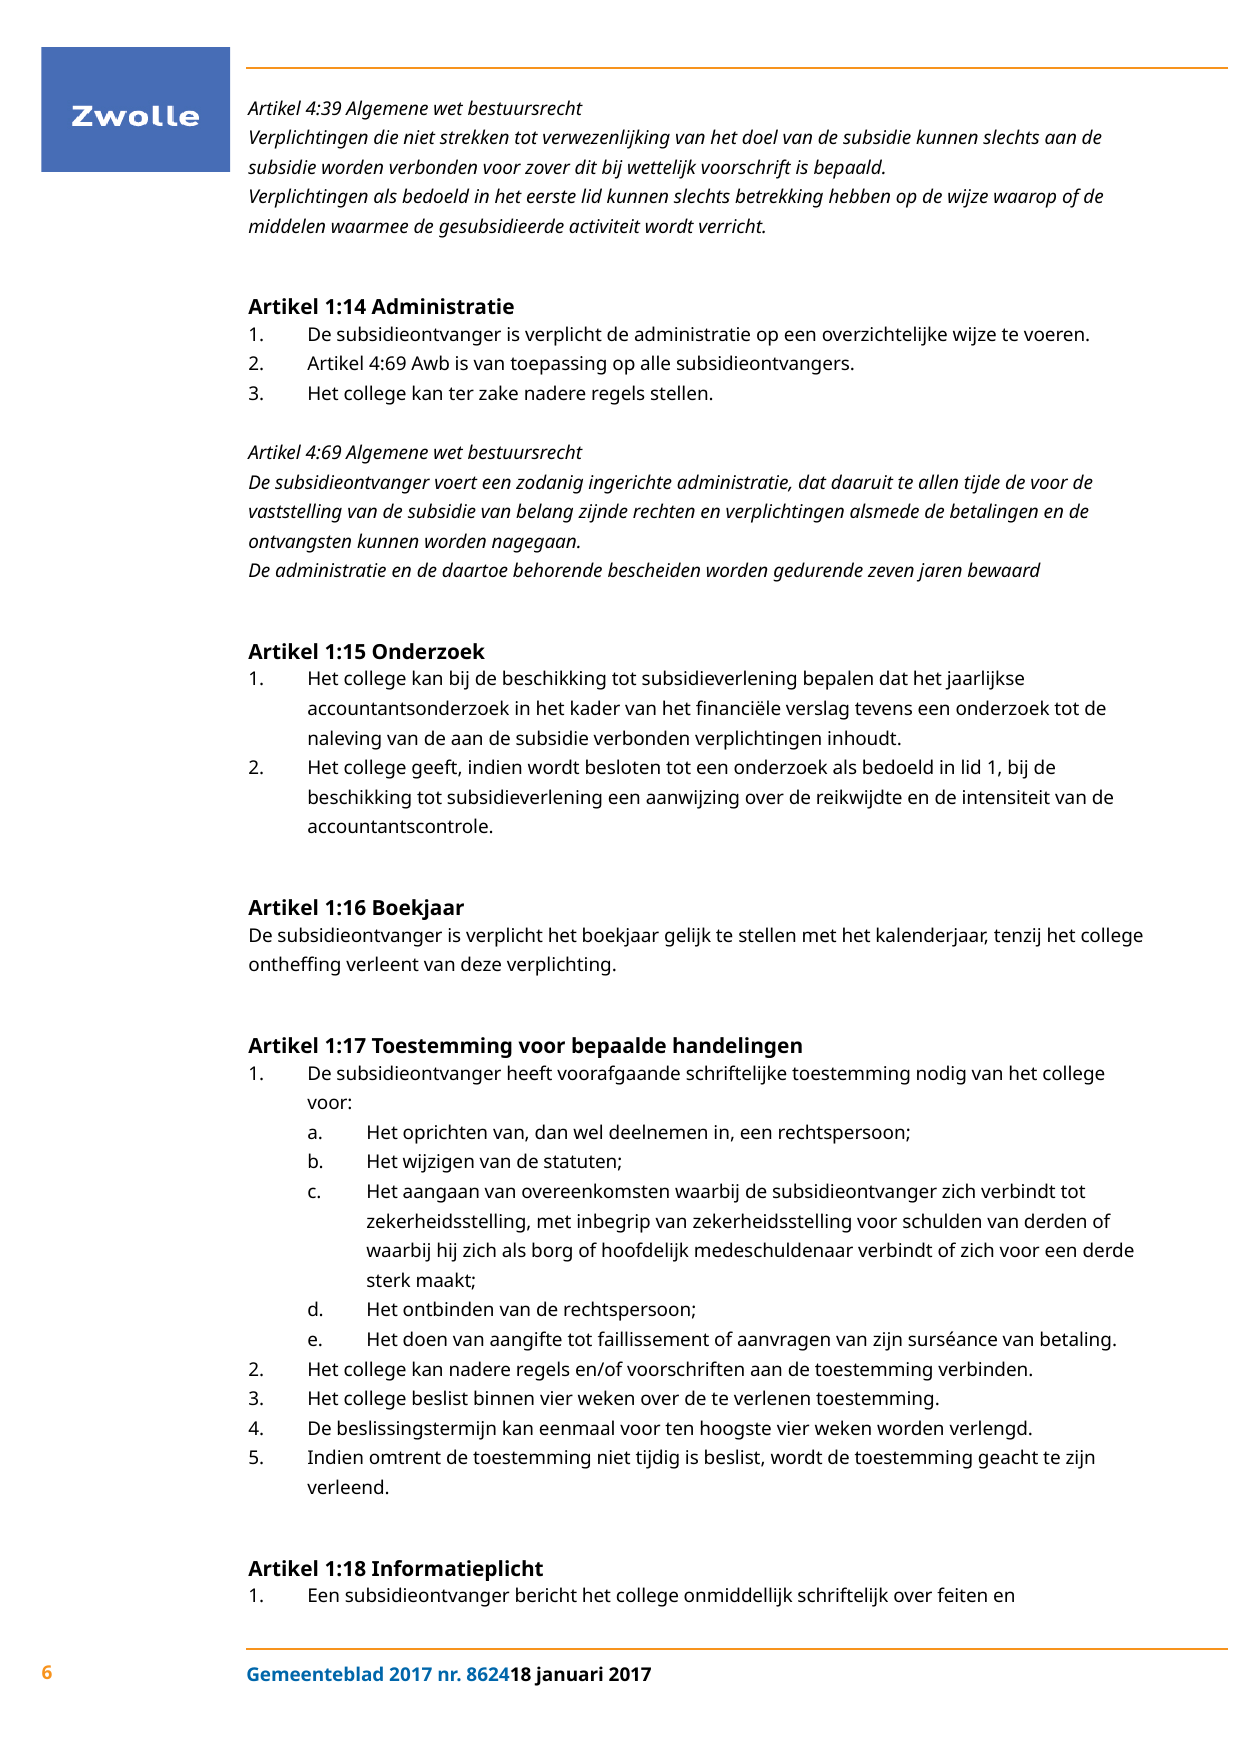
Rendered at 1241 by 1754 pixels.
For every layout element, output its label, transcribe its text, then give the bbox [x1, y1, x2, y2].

list Indien omtrent de toestemming niet tijdig is beslist, wordt de toestemming geacht te zijn verleend. [248, 1444, 1152, 1500]
list De beslissingstermijn kan eenmaal voor ten hoogste vier weken worden verlengd. [248, 1415, 1152, 1441]
text Artikel 1:14 Administratie [248, 292, 1152, 321]
list Het college kan nadere regels en/of voorschriften aan de toestemming verbinden. [248, 1356, 1152, 1381]
list Het college kan ter zake nadere regels stellen. [248, 380, 1152, 406]
text De subsidieontvanger is verplicht het boekjaar gelijk te stellen met het kalenderjaar, tenzij het college ontheffing verleent van deze verplichting. [248, 922, 1152, 977]
list Het doen van aangifte tot faillissement of aanvragen van zijn surséance van betaling. [307, 1326, 1152, 1352]
list Het wijzigen van de statuten; [307, 1149, 1152, 1174]
list Het ontbinden van de rechtspersoon; [307, 1297, 1152, 1322]
list Een subsidieontvanger bericht het college onmiddellijk schriftelijk over feiten en [248, 1582, 1152, 1608]
picture [41, 47, 231, 172]
list Het oprichten van, dan wel deelnemen in, een rechtspersoon; [307, 1119, 1152, 1145]
table_header Artikel 4:39 Algemene wet bestuursrecht Verplichtingen die niet strekken tot verwezenlijking van het doel van de subsidie kunnen slechts aan de subsidie worden verbonden voor zover dit bij wettelijk voorschrift is bepaald. Verplichtingen als bedoeld in het eerste lid kunnen slechts betrekking hebben op de wijze waarop of de middelen waarmee de gesubsidieerde activiteit wordt verricht. [248, 95, 1152, 239]
text Artikel 1:17 Toestemming voor bepaalde handelingen [248, 1031, 1152, 1060]
list Het college geeft, indien wordt besloten tot een onderzoek als bedoeld in lid 1, bij de beschikking tot subsidieverlening een aanwijzing over de reikwijdte en de intensiteit van de accountantscontrole. [248, 754, 1152, 839]
list Het college kan bij de beschikking tot subsidieverlening bepalen dat het jaarlijkse accountantsonderzoek in het kader van het financiële verslag tevens een onderzoek tot de naleving van de aan de subsidie verbonden verplichtingen inhoudt. [248, 666, 1152, 750]
list De subsidieontvanger is verplicht de administratie op een overzichtelijke wijze te voeren. [248, 321, 1152, 347]
text Artikel 1:18 Informatieplicht [248, 1554, 1152, 1582]
table_header Artikel 4:69 Algemene wet bestuursrecht De subsidieontvanger voert een zodanig ingerichte administratie, dat daaruit te allen tijde de voor de vaststelling van de subsidie van belang zijnde rechten en verplichtingen alsmede de betalingen en de ontvangsten kunnen worden nagegaan. De administratie en de daartoe behorende bescheiden worden gedurende zeven jaren bewaard [248, 439, 1152, 583]
list De subsidieontvanger heeft voorafgaande schriftelijke toestemming nodig van het college voor: [248, 1060, 1152, 1115]
text Artikel 1:16 Boekjaar [248, 893, 1152, 922]
list Het aangaan van overeenkomsten waarbij de subsidieontvanger zich verbindt tot zekerheidsstelling, met inbegrip van zekerheidsstelling voor schulden van derden of waarbij hij zich als borg of hoofdelijk medeschuldenaar verbindt of zich voor een derde sterk maakt; [307, 1178, 1152, 1293]
text Artikel 1:15 Onderzoek [248, 637, 1152, 666]
list Artikel 4:69 Awb is van toepassing op alle subsidieontvangers. [248, 351, 1152, 376]
list Het college beslist binnen vier weken over de te verlenen toestemming. [248, 1385, 1152, 1411]
